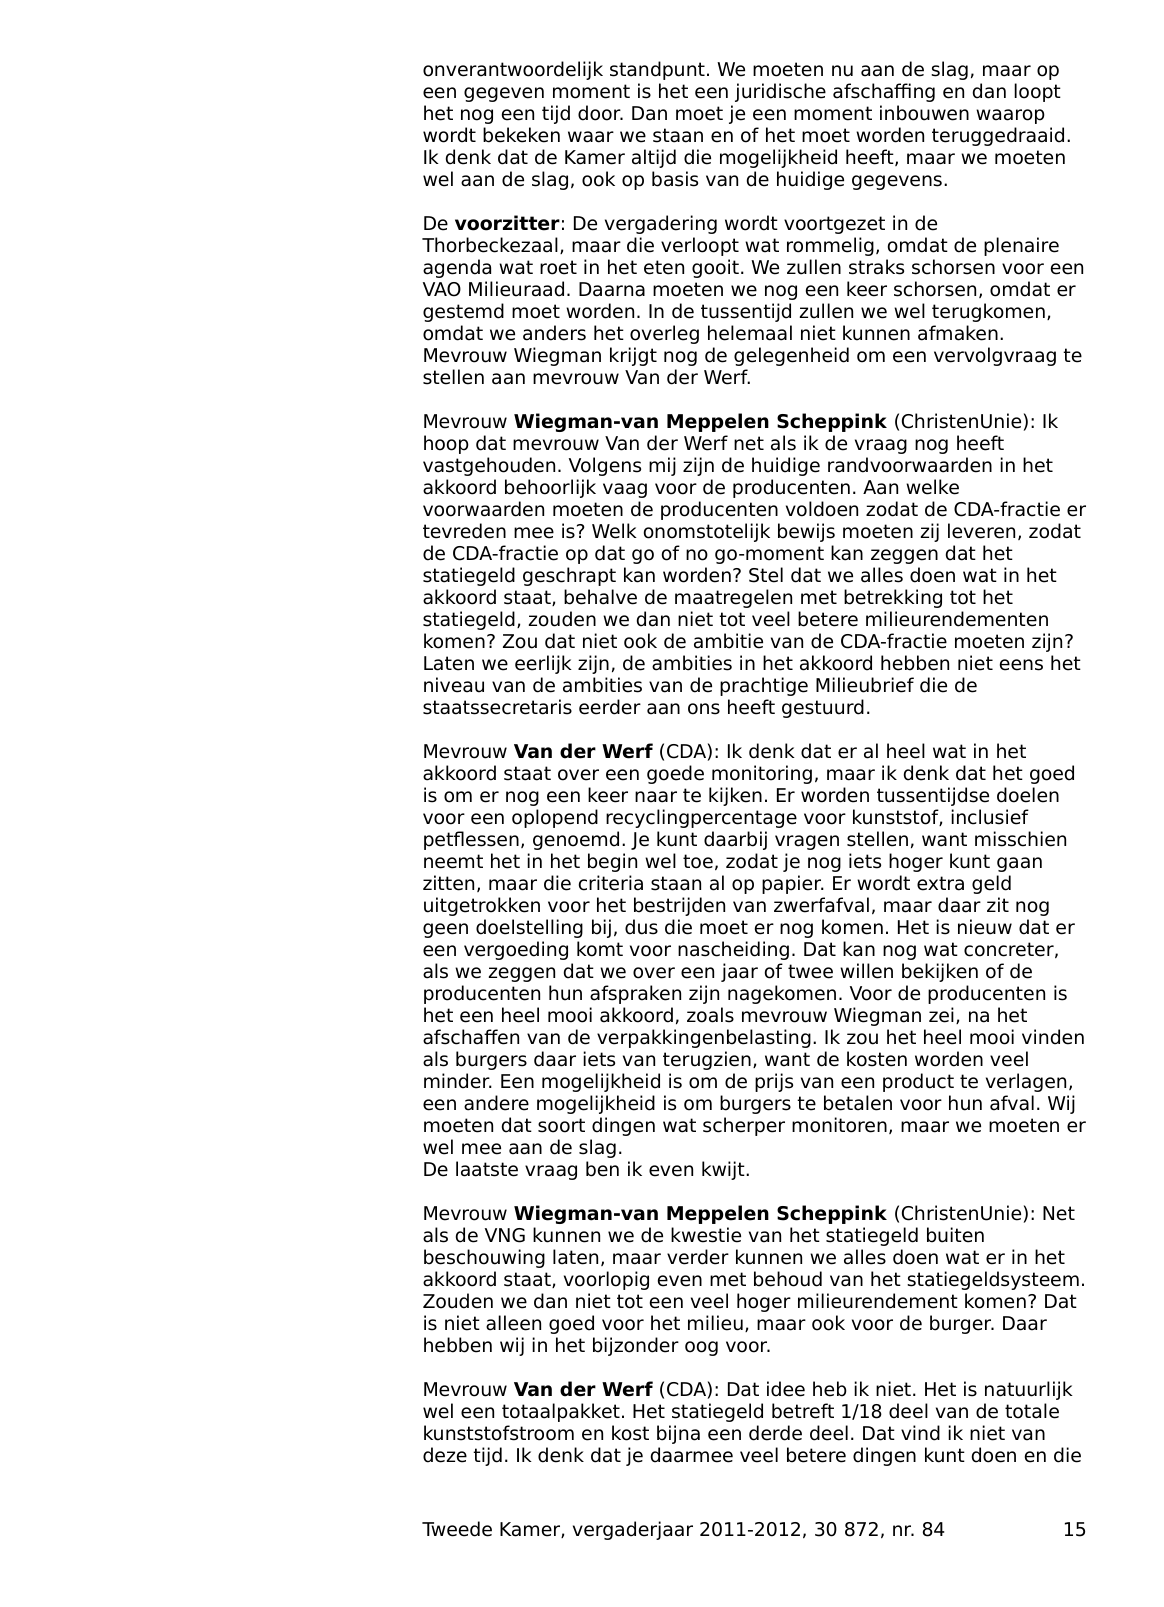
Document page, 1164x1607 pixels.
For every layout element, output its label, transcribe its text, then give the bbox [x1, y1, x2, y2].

text De voorzitter: De vergadering wordt voortgezet in de Thorbeckezaal, maar die verloopt wat rommelig, omdat de plenaire agenda wat roet in het eten gooit. We zullen straks schorsen voor een VAO Milieuraad. Daarna moeten we nog een keer schorsen, omdat er gestemd moet worden. In de tussentijd zullen we wel terugkomen, omdat we anders het overleg helemaal niet kunnen afmaken. Mevrouw Wiegman krijgt nog de gelegenheid om een vervolgvraag te stellen aan mevrouw Van der Werf. [422, 213, 1087, 389]
text Mevrouw Wiegman-van Meppelen Scheppink (ChristenUnie): Ik hoop dat mevrouw Van der Werf net als ik de vraag nog heeft vastgehouden. Volgens mij zijn de huidige randvoorwaarden in het akkoord behoorlijk vaag voor de producenten. Aan welke voorwaarden moeten de producenten voldoen zodat de CDA-fractie er tevreden mee is? Welk onomstotelijk bewijs moeten zij leveren, zodat de CDA-fractie op dat go of no go-moment kan zeggen dat het statiegeld geschrapt kan worden? Stel dat we alles doen wat in het akkoord staat, behalve de maatregelen met betrekking tot het statiegeld, zouden we dan niet tot veel betere milieurendementen komen? Zou dat niet ook de ambitie van de CDA-fractie moeten zijn? Laten we eerlijk zijn, de ambities in het akkoord hebben niet eens het niveau van de ambities van de prachtige Milieubrief die de staatssecretaris eerder aan ons heeft gestuurd. [422, 411, 1087, 719]
text De laatste vraag ben ik even kwijt. [422, 1159, 1087, 1181]
text Mevrouw Van der Werf (CDA): Dat idee heb ik niet. Het is natuurlijk wel een totaalpakket. Het statiegeld betreft 1/18 deel van de totale kunststofstroom en kost bijna een derde deel. Dat vind ik niet van deze tijd. Ik denk dat je daarmee veel betere dingen kunt doen en die [422, 1379, 1087, 1467]
text Mevrouw Van der Werf (CDA): Ik denk dat er al heel wat in het akkoord staat over een goede monitoring, maar ik denk dat het goed is om er nog een keer naar te kijken. Er worden tussentijdse doelen voor een oplopend recyclingpercentage voor kunststof, inclusief petflessen, genoemd. Je kunt daarbij vragen stellen, want misschien neemt het in het begin wel toe, zodat je nog iets hoger kunt gaan zitten, maar die criteria staan al op papier. Er wordt extra geld uitgetrokken voor het bestrijden van zwerfafval, maar daar zit nog geen doelstelling bij, dus die moet er nog komen. Het is nieuw dat er een vergoeding komt voor nascheiding. Dat kan nog wat concreter, als we zeggen dat we over een jaar of twee willen bekijken of de producenten hun afspraken zijn nagekomen. Voor de producenten is het een heel mooi akkoord, zoals mevrouw Wiegman zei, na het afschaffen van de verpakkingenbelasting. Ik zou het heel mooi vinden als burgers daar iets van terugzien, want de kosten worden veel minder. Een mogelijkheid is om de prijs van een product te verlagen, een andere mogelijkheid is om burgers te betalen voor hun afval. Wij moeten dat soort dingen wat scherper monitoren, maar we moeten er wel mee aan de slag. [422, 741, 1087, 1159]
text Mevrouw Wiegman-van Meppelen Scheppink (ChristenUnie): Net als de VNG kunnen we de kwestie van het statiegeld buiten beschouwing laten, maar verder kunnen we alles doen wat er in het akkoord staat, voorlopig even met behoud van het statiegeldsysteem. Zouden we dan niet tot een veel hoger milieurendement komen? Dat is niet alleen goed voor het milieu, maar ook voor de burger. Daar hebben wij in het bijzonder oog voor. [422, 1203, 1087, 1357]
text onverantwoordelijk standpunt. We moeten nu aan de slag, maar op een gegeven moment is het een juridische afschaffing en dan loopt het nog een tijd door. Dan moet je een moment inbouwen waarop wordt bekeken waar we staan en of het moet worden teruggedraaid. Ik denk dat de Kamer altijd die mogelijkheid heeft, maar we moeten wel aan de slag, ook op basis van de huidige gegevens. [422, 59, 1087, 191]
